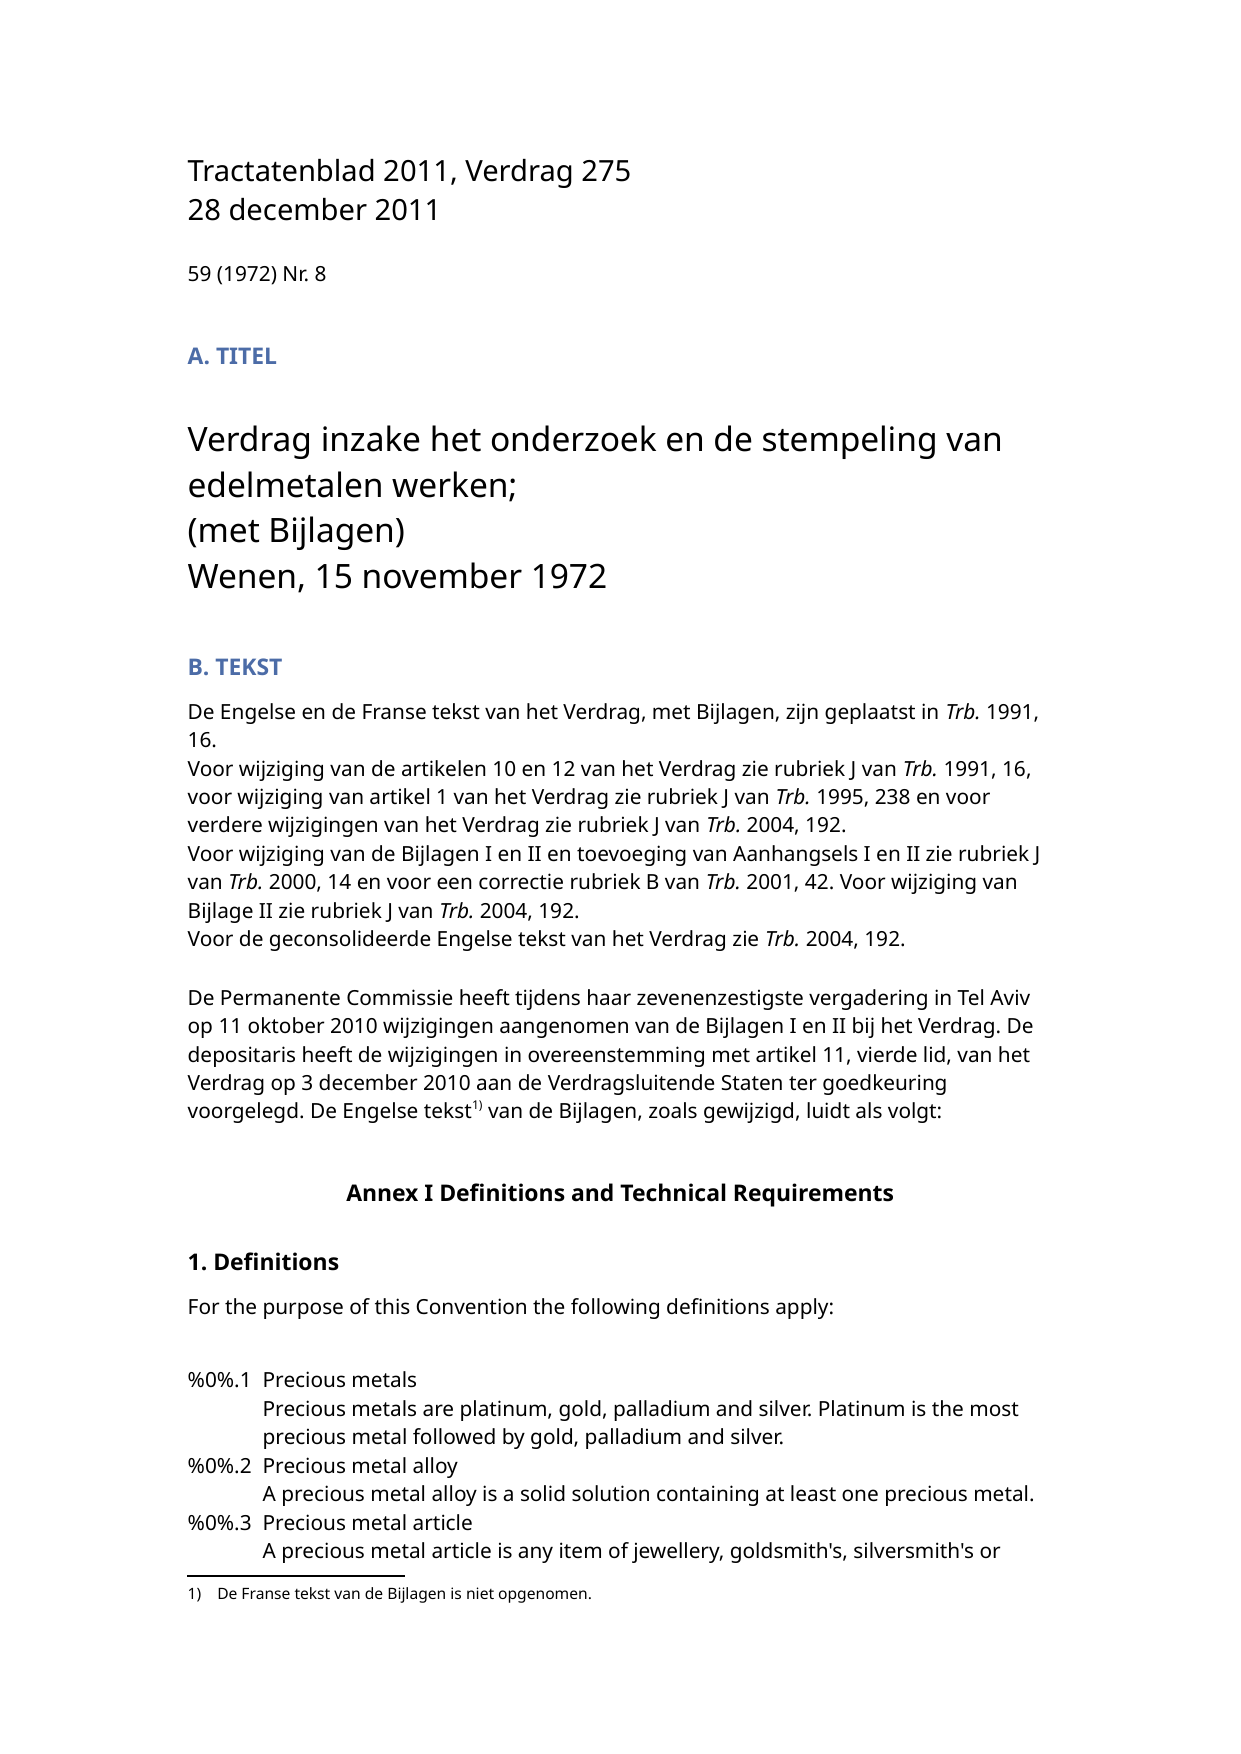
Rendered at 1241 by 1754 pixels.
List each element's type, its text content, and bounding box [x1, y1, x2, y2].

list Precious metal alloy [187, 1451, 1053, 1479]
subtitle 1. Definitions [187, 1246, 1053, 1277]
text 59 (1972) Nr. 8 [187, 259, 1053, 287]
text Voor de geconsolideerde Engelse tekst van het Verdrag zie Trb. 2004, 192. [187, 924, 1053, 953]
text Voor wijziging van de artikelen 10 en 12 van het Verdrag zie rubriek J van Trb. 1991, 16, voor wijziging van artikel 1 van het Verdrag zie rubriek J van Trb. 1995, 238 en voor verdere wijzigingen van het Verdrag zie rubriek J van Trb. 2004, 192. [187, 754, 1053, 839]
list A precious metal article is any item of jewellery, goldsmith's, silversmith's or [187, 1536, 1053, 1564]
list A precious metal alloy is a solid solution containing at least one precious metal. [187, 1479, 1053, 1508]
text De Franse tekst van de Bijlagen is niet opgenomen. [187, 1575, 1053, 1604]
text (met Bijlagen) [187, 507, 1053, 553]
text Wenen, 15 november 1972 [187, 553, 1053, 598]
subtitle B. TEKST [187, 651, 1053, 682]
list Precious metals are platinum, gold, palladium and silver. Platinum is the most precious metal followed by gold, palladium and silver. [187, 1394, 1053, 1451]
text Verdrag inzake het onderzoek en de stempeling van edelmetalen werken; [187, 416, 1053, 507]
text De Engelse en de Franse tekst van het Verdrag, met Bijlagen, zijn geplaatst in Trb. 1991, 16. [187, 697, 1053, 754]
text 28 december 2011 [187, 190, 1053, 229]
list Precious metal article [187, 1508, 1053, 1536]
text Tractatenblad 2011, Verdrag 275 [187, 150, 1053, 190]
text For the purpose of this Convention the following definitions apply: [187, 1292, 1053, 1320]
text Voor wijziging van de Bijlagen I en II en toevoeging van Aanhangsels I en II zie rubriek J van Trb. 2000, 14 en voor een correctie rubriek B van Trb. 2001, 42. Voor wijziging van Bijlage II zie rubriek J van Trb. 2004, 192. [187, 839, 1053, 924]
text De Permanente Commissie heeft tijdens haar zevenenzestigste vergadering in Tel Aviv op 11 oktober 2010 wijzigingen aangenomen van de Bijlagen I en II bij het Verdrag. De depositaris heeft de wijzigingen in overeenstemming met artikel 11, vierde lid, van het Verdrag op 3 december 2010 aan de Verdragsluitende Staten ter goedkeuring voorgelegd. De Engelse tekst van de Bijlagen, zoals gewijzigd, luidt als volgt: [187, 983, 1053, 1125]
list Precious metals [187, 1365, 1053, 1394]
subtitle Annex I Definitions and Technical Requirements [187, 1177, 1053, 1208]
subtitle A. TITEL [187, 340, 1053, 371]
